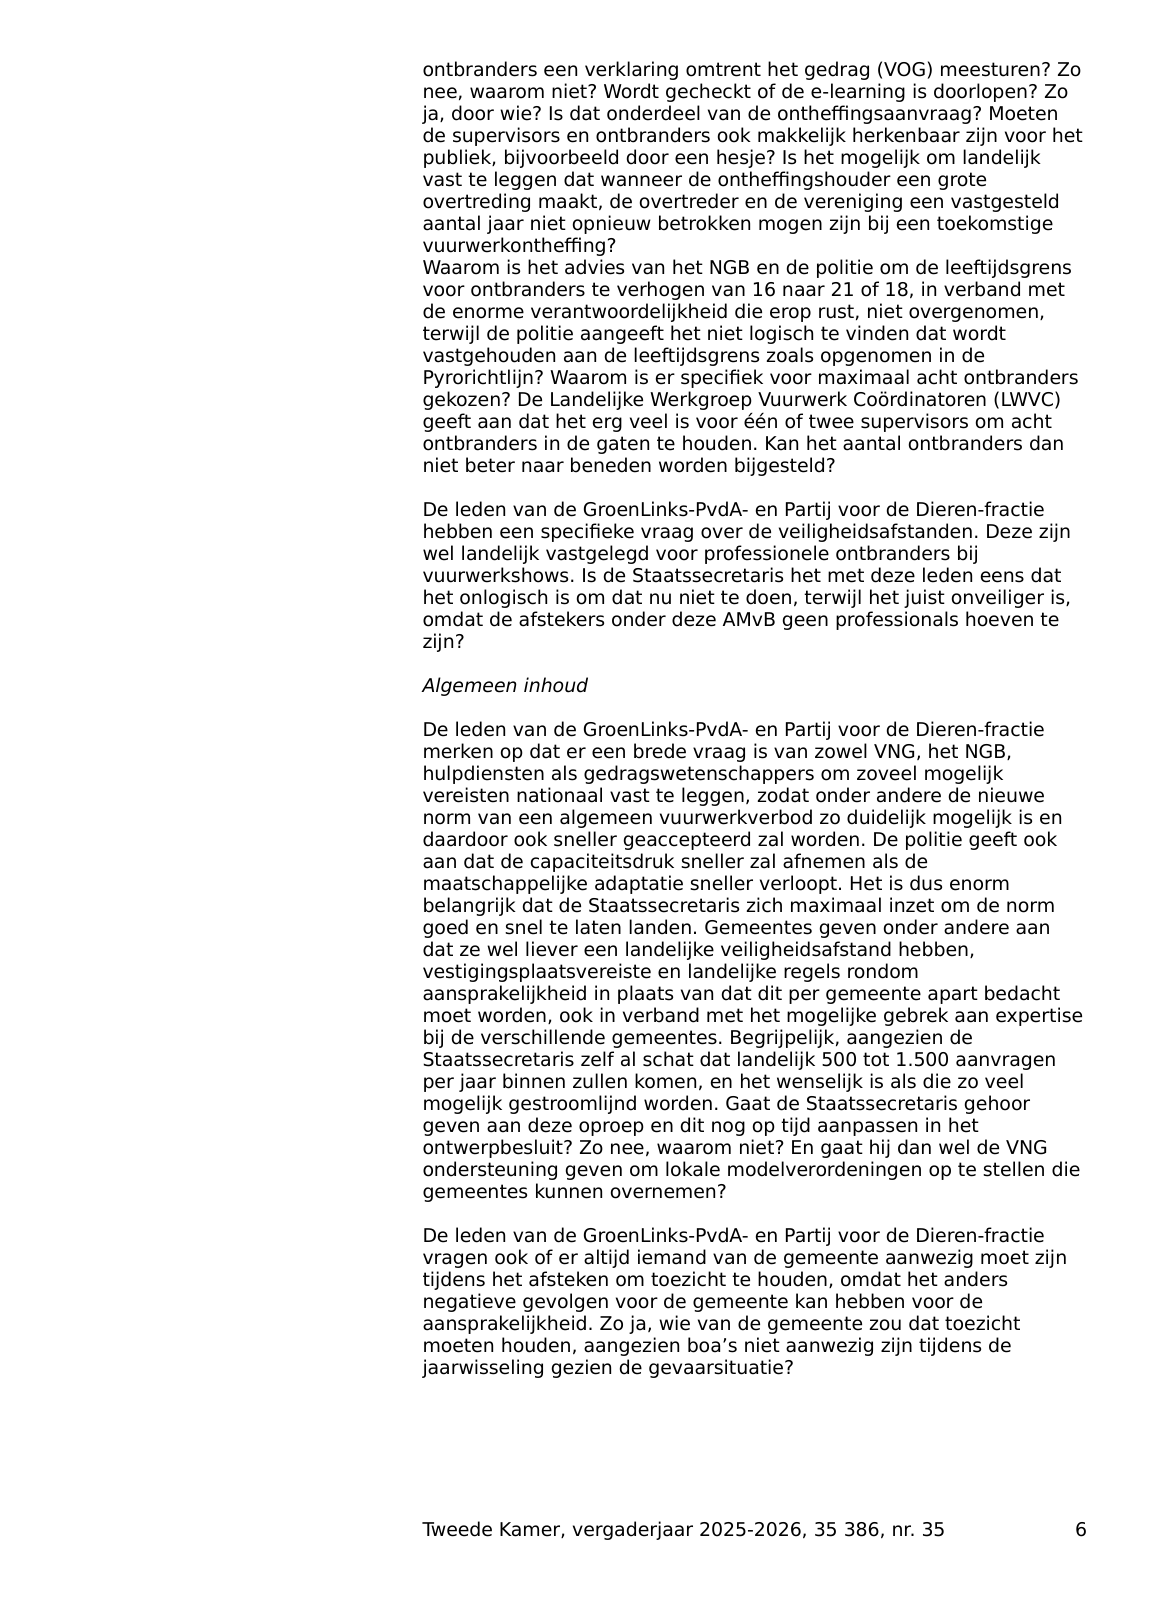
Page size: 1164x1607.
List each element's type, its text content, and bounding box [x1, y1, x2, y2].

text De leden van de GroenLinks-PvdA- en Partij voor de Dieren-fractie hebben een specifieke vraag over de veiligheidsafstanden. Deze zijn wel landelijk vastgelegd voor professionele ontbranders bij vuurwerkshows. Is de Staatssecretaris het met deze leden eens dat het onlogisch is om dat nu niet te doen, terwijl het juist onveiliger is, omdat de afstekers onder deze AMvB geen professionals hoeven te zijn? [422, 499, 1087, 653]
text De leden van de GroenLinks-PvdA- en Partij voor de Dieren-fractie vragen ook of er altijd iemand van de gemeente aanwezig moet zijn tijdens het afsteken om toezicht te houden, omdat het anders negatieve gevolgen voor de gemeente kan hebben voor de aansprakelijkheid. Zo ja, wie van de gemeente zou dat toezicht moeten houden, aangezien boa’s niet aanwezig zijn tijdens de jaarwisseling gezien de gevaarsituatie? [422, 1225, 1087, 1379]
text ontbranders een verklaring omtrent het gedrag (VOG) meesturen? Zo nee, waarom niet? Wordt gecheckt of de e-learning is doorlopen? Zo ja, door wie? Is dat onderdeel van de ontheffingsaanvraag? Moeten de supervisors en ontbranders ook makkelijk herkenbaar zijn voor het publiek, bijvoorbeeld door een hesje? Is het mogelijk om landelijk vast te leggen dat wanneer de ontheffingshouder een grote overtreding maakt, de overtreder en de vereniging een vastgesteld aantal jaar niet opnieuw betrokken mogen zijn bij een toekomstige vuurwerkontheffing? [422, 59, 1087, 257]
text De leden van de GroenLinks-PvdA- en Partij voor de Dieren-fractie merken op dat er een brede vraag is van zowel VNG, het NGB, hulpdiensten als gedragswetenschappers om zoveel mogelijk vereisten nationaal vast te leggen, zodat onder andere de nieuwe norm van een algemeen vuurwerkverbod zo duidelijk mogelijk is en daardoor ook sneller geaccepteerd zal worden. De politie geeft ook aan dat de capaciteitsdruk sneller zal afnemen als de maatschappelijke adaptatie sneller verloopt. Het is dus enorm belangrijk dat de Staatssecretaris zich maximaal inzet om de norm goed en snel te laten landen. Gemeentes geven onder andere aan dat ze wel liever een landelijke veiligheidsafstand hebben, vestigingsplaatsvereiste en landelijke regels rondom aansprakelijkheid in plaats van dat dit per gemeente apart bedacht moet worden, ook in verband met het mogelijke gebrek aan expertise bij de verschillende gemeentes. Begrijpelijk, aangezien de Staatssecretaris zelf al schat dat landelijk 500 tot 1.500 aanvragen per jaar binnen zullen komen, en het wenselijk is als die zo veel mogelijk gestroomlijnd worden. Gaat de Staatssecretaris gehoor geven aan deze oproep en dit nog op tijd aanpassen in het ontwerpbesluit? Zo nee, waarom niet? En gaat hij dan wel de VNG ondersteuning geven om lokale modelverordeningen op te stellen die gemeentes kunnen overnemen? [422, 719, 1087, 1203]
text Waarom is het advies van het NGB en de politie om de leeftijdsgrens voor ontbranders te verhogen van 16 naar 21 of 18, in verband met de enorme verantwoordelijkheid die erop rust, niet overgenomen, terwijl de politie aangeeft het niet logisch te vinden dat wordt vastgehouden aan de leeftijdsgrens zoals opgenomen in de Pyrorichtlijn? Waarom is er specifiek voor maximaal acht ontbranders gekozen? De Landelijke Werkgroep Vuurwerk Coördinatoren (LWVC) geeft aan dat het erg veel is voor één of twee supervisors om acht ontbranders in de gaten te houden. Kan het aantal ontbranders dan niet beter naar beneden worden bijgesteld? [422, 257, 1087, 477]
subtitle Algemeen inhoud [422, 675, 1087, 697]
